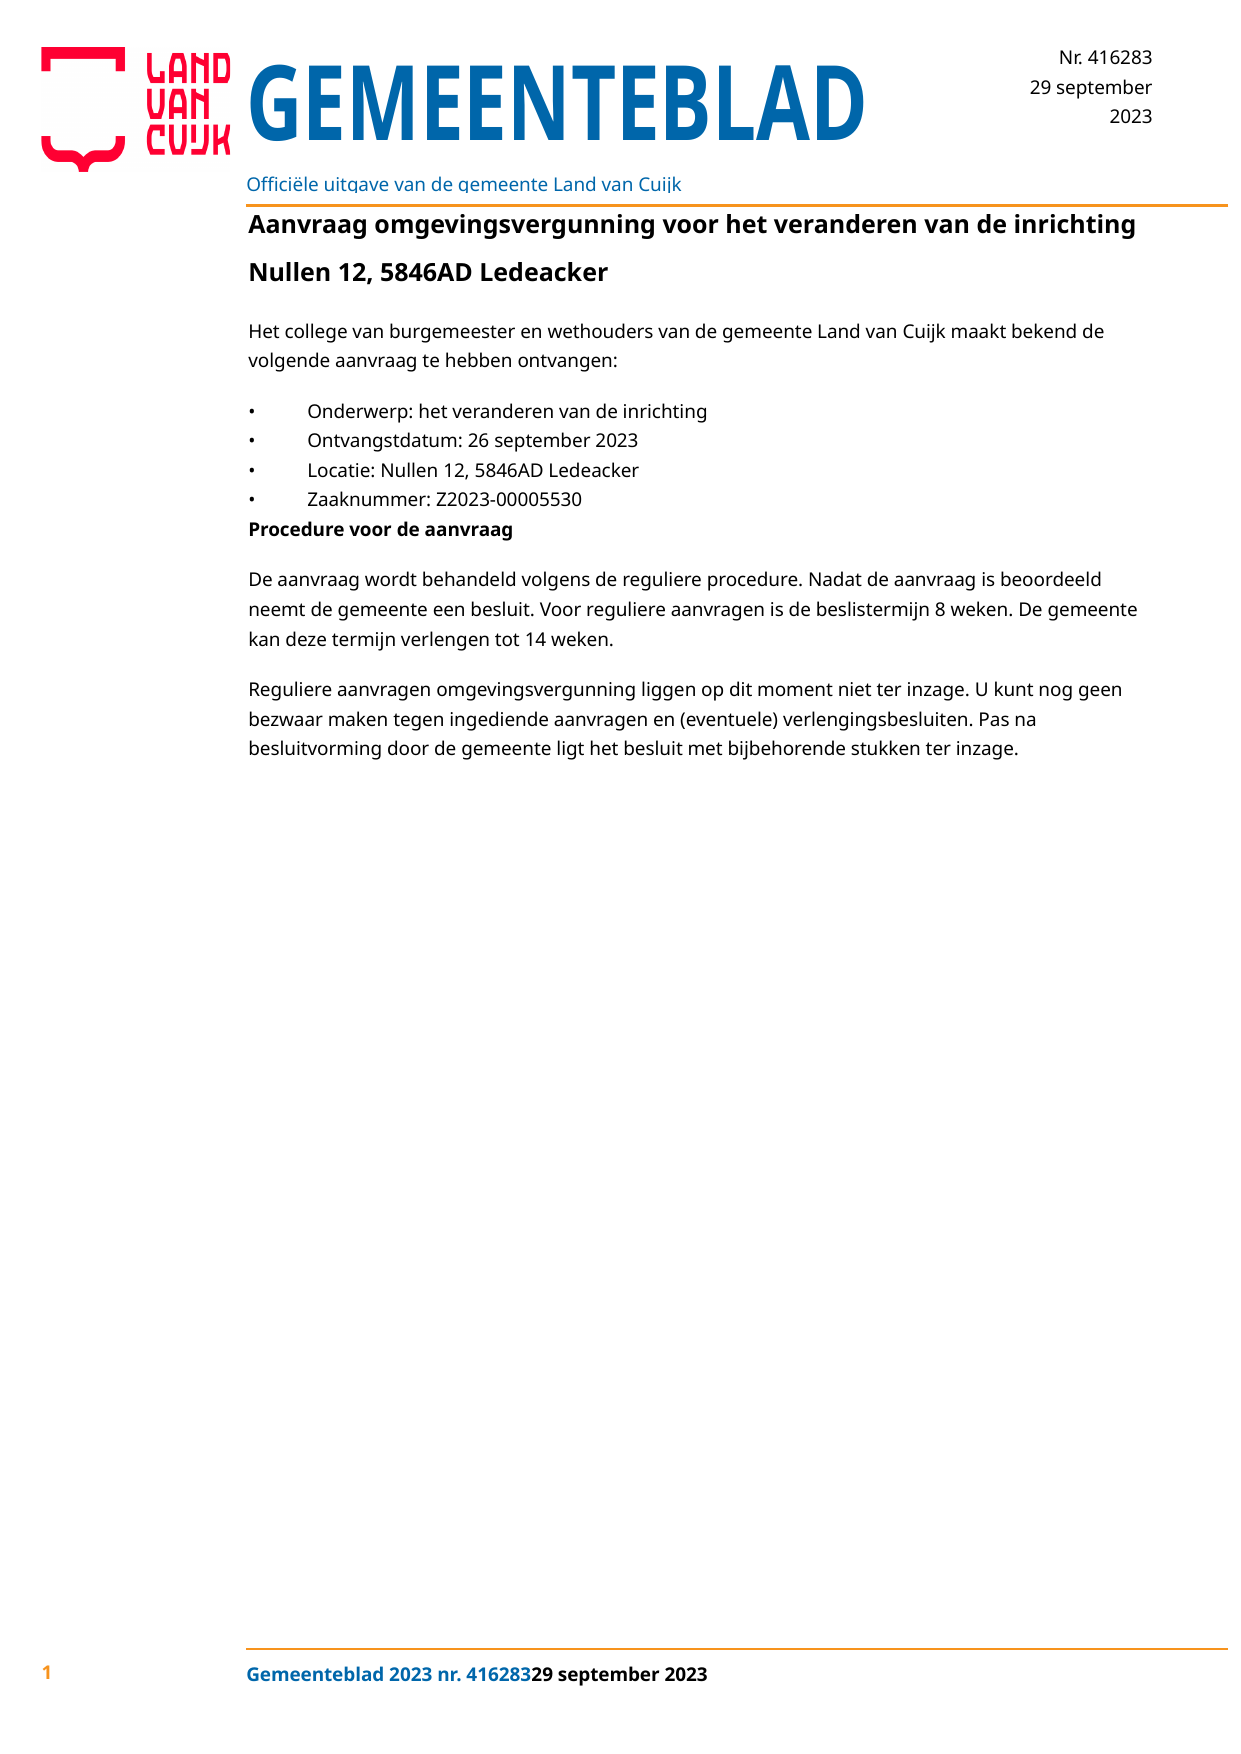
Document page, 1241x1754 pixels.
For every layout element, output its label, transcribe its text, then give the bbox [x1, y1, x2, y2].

picture [41, 47, 231, 172]
text Procedure voor de aanvraag [248, 516, 1152, 542]
list Onderwerp: het veranderen van de inrichting [248, 398, 1152, 424]
text De aanvraag wordt behandeld volgens de reguliere procedure. Nadat de aanvraag is beoordeeld neemt de gemeente een besluit. Voor reguliere aanvragen is de beslistermijn 8 weken. De gemeente kan deze termijn verlengen tot 14 weken. [248, 567, 1152, 652]
list Locatie: Nullen 12, 5846AD Ledeacker [248, 457, 1152, 483]
list Zaaknummer: Z2023-00005530 [248, 487, 1152, 512]
text Reguliere aanvragen omgevingsvergunning liggen op dit moment niet ter inzage. U kunt nog geen bezwaar maken tegen ingediende aanvragen en (eventuele) verlengingsbesluiten. Pas na besluitvorming door de gemeente ligt het besluit met bijbehorende stukken ter inzage. [248, 676, 1152, 761]
text Aanvraag omgevingsvergunning voor het veranderen van de inrichting Nullen 12, 5846AD Ledeacker [248, 207, 1152, 288]
list Ontvangstdatum: 26 september 2023 [248, 427, 1152, 453]
text Het college van burgemeester en wethouders van de gemeente Land van Cuijk maakt bekend de volgende aanvraag te hebben ontvangen: [248, 318, 1152, 373]
